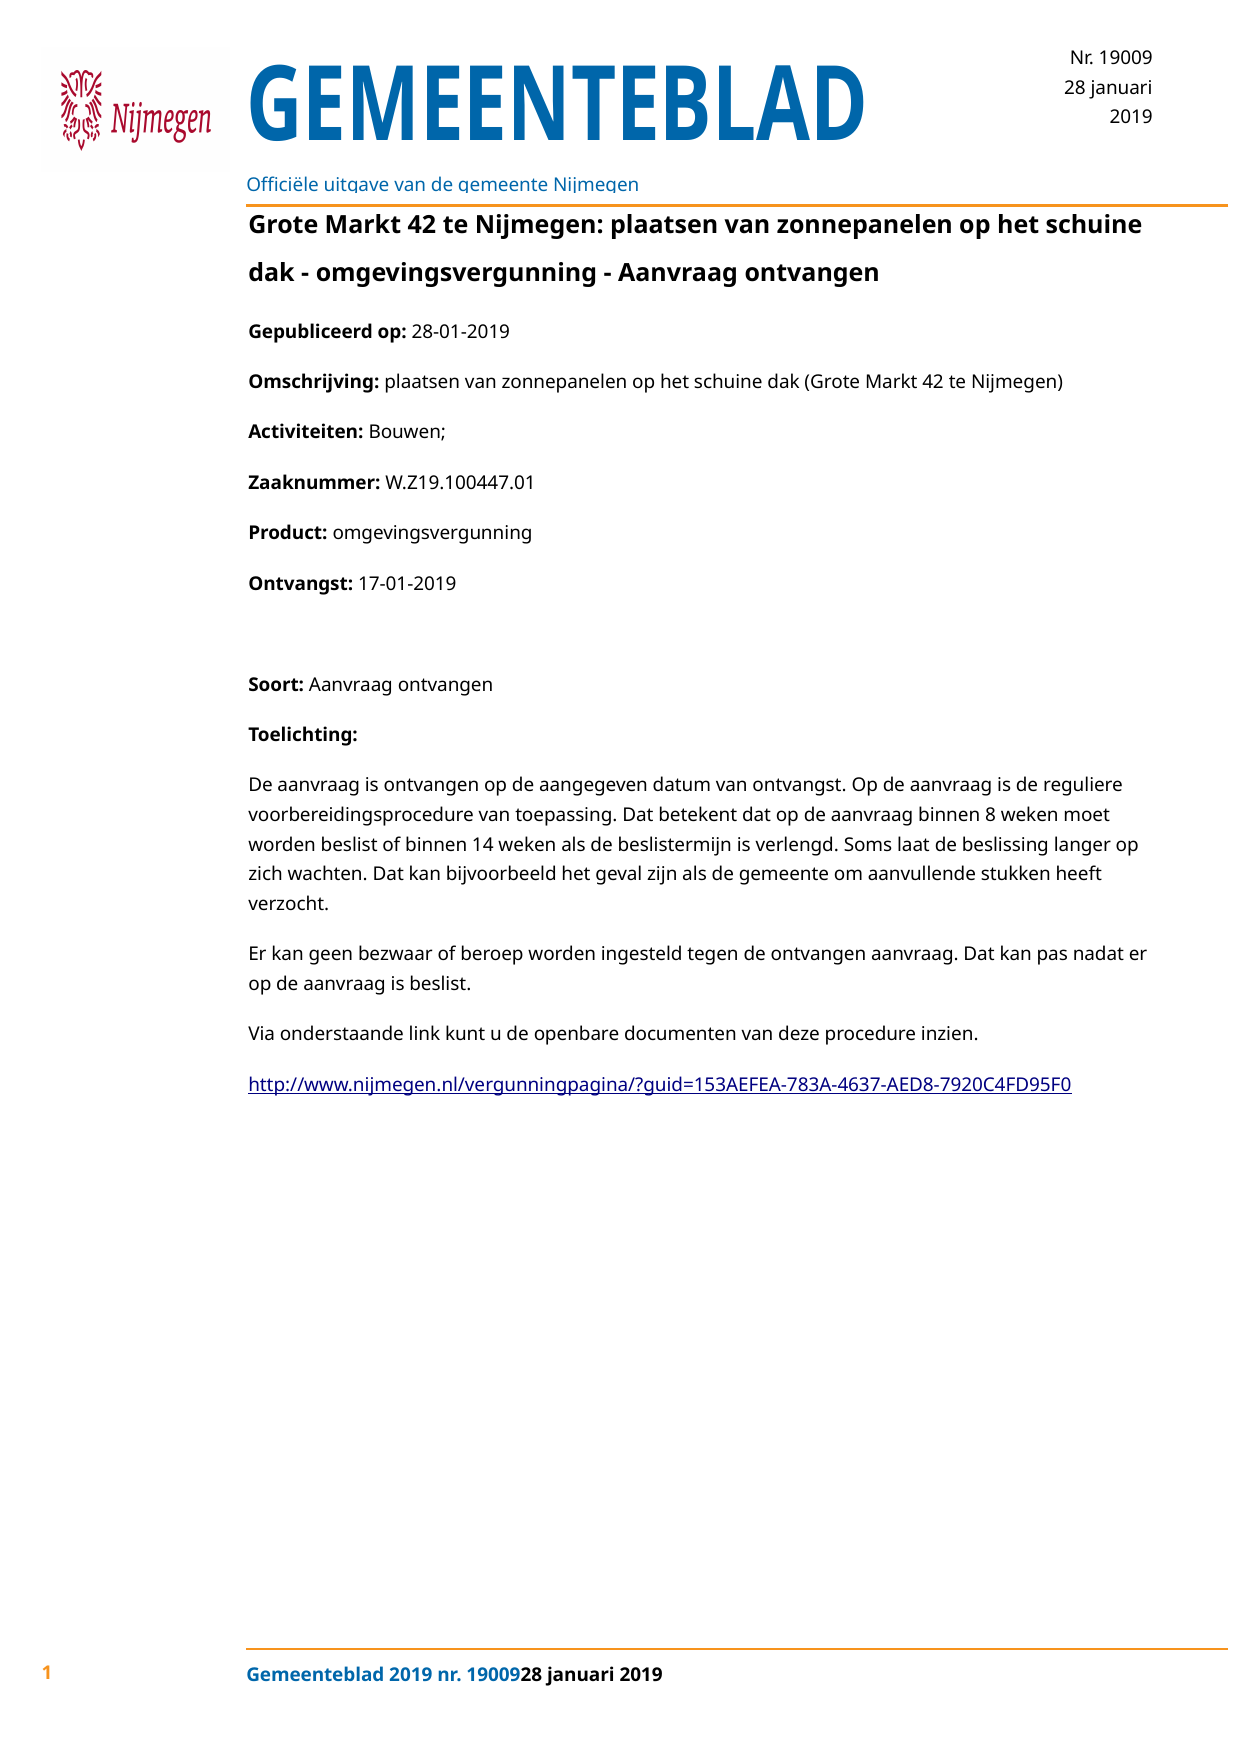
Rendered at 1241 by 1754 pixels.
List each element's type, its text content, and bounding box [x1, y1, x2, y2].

text Grote Markt 42 te Nijmegen: plaatsen van zonnepanelen op het schuine dak - omgevingsvergunning - Aanvraag ontvangen [248, 207, 1152, 288]
text Toelichting: [248, 721, 1152, 747]
text Via onderstaande link kunt u de openbare documenten van deze procedure inzien. [248, 1020, 1152, 1046]
text Er kan geen bezwaar of beroep worden ingesteld tegen de ontvangen aanvraag. Dat kan pas nadat er op de aanvraag is beslist. [248, 940, 1152, 996]
text De aanvraag is ontvangen op de aangegeven datum van ontvangst. Op de aanvraag is de reguliere voorbereidingsprocedure van toepassing. Dat betekent dat op de aanvraag binnen 8 weken moet worden beslist of binnen 14 weken als de beslistermijn is verlengd. Soms laat de beslissing langer op zich wachten. Dat kan bijvoorbeeld het geval zijn als de gemeente om aanvullende stukken heeft verzocht. [248, 772, 1152, 916]
text Ontvangst: 17-01-2019 [248, 570, 1152, 596]
text Product: omgevingsvergunning [248, 519, 1152, 545]
picture [41, 47, 231, 172]
text Soort: Aanvraag ontvangen [248, 671, 1152, 697]
text http://www.nijmegen.nl/vergunningpagina/?guid=153AEFEA-783A-4637-AED8-7920C4FD95F0 [248, 1071, 1152, 1097]
text Omschrijving: plaatsen van zonnepanelen op het schuine dak (Grote Markt 42 te Nijmegen) [248, 368, 1152, 394]
text Gepubliceerd op: 28-01-2019 [248, 318, 1152, 344]
text Zaaknummer: W.Z19.100447.01 [248, 469, 1152, 495]
text Activiteiten: Bouwen; [248, 419, 1152, 444]
